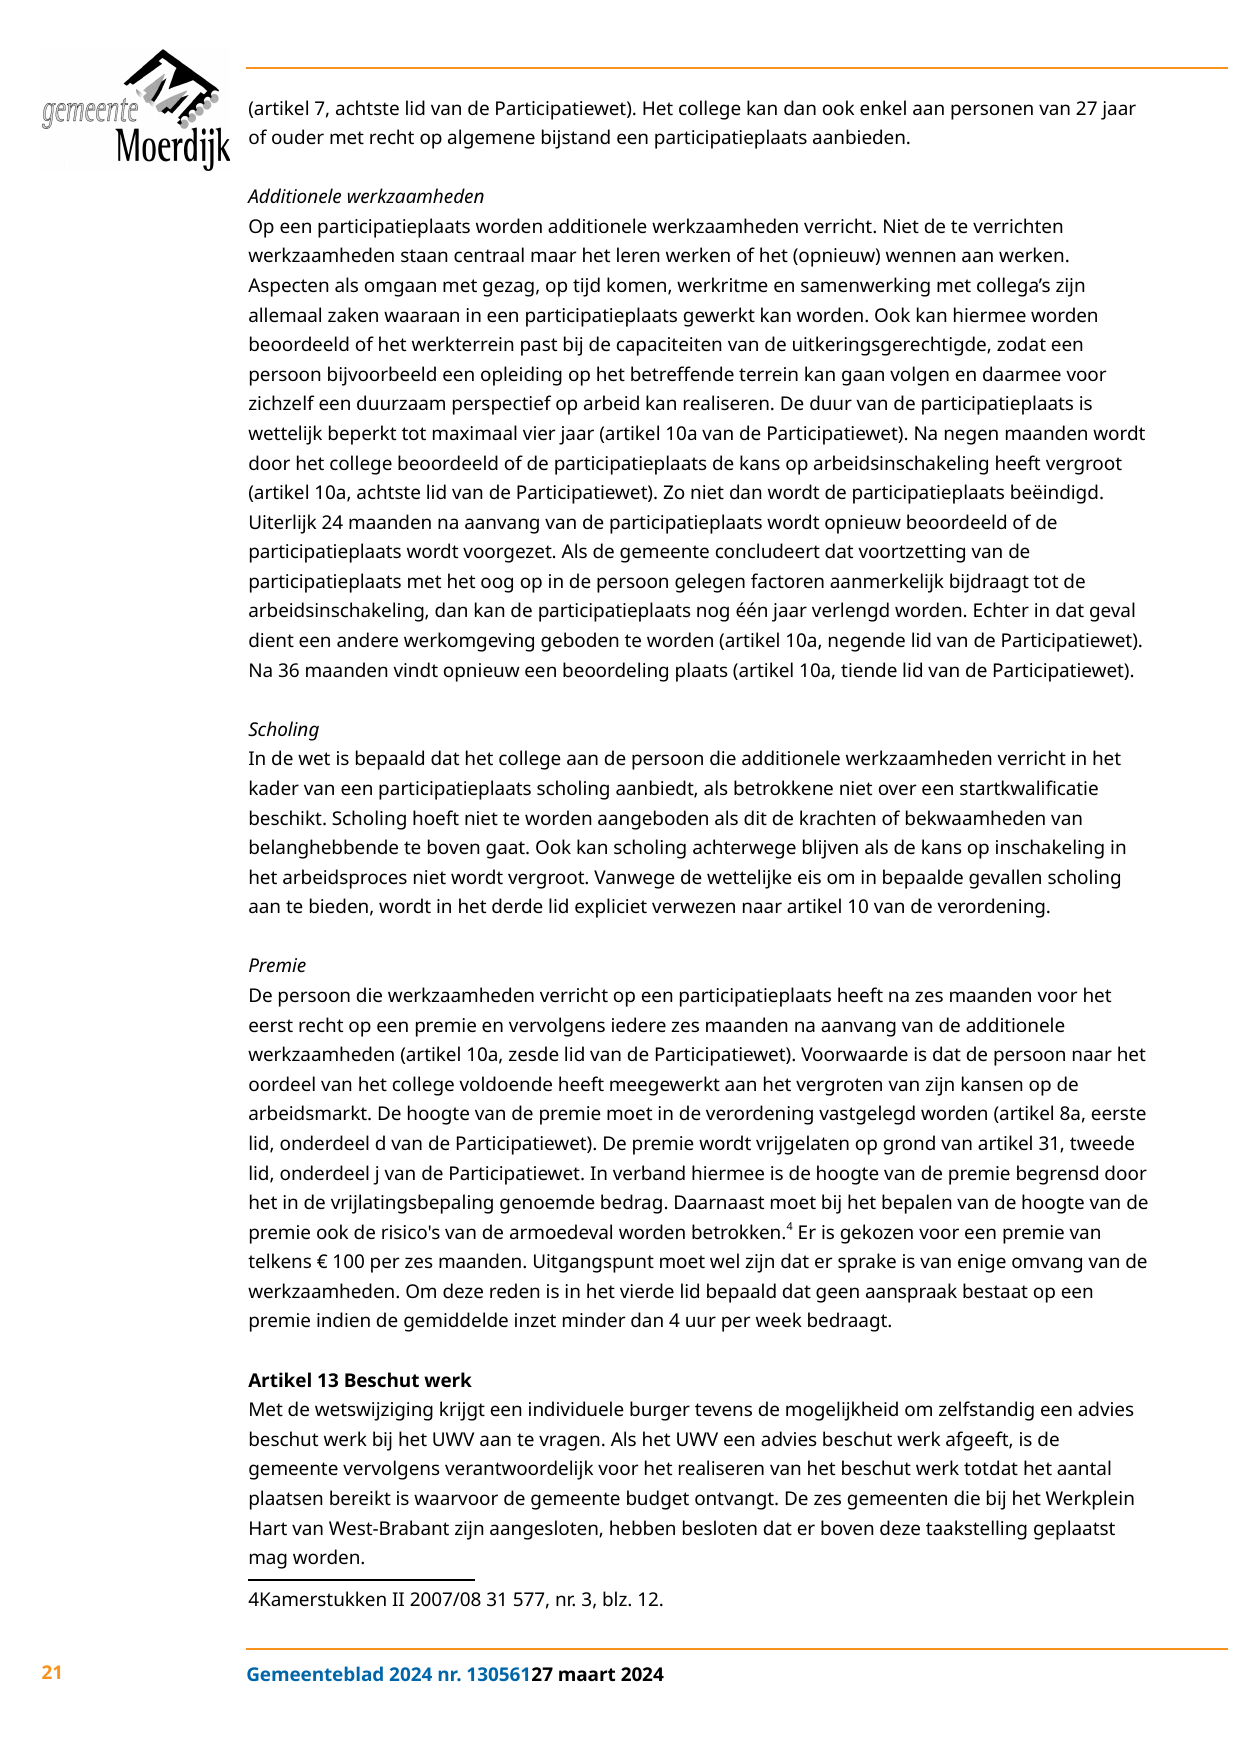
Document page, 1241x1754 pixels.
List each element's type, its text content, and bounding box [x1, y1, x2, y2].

text Kamerstukken II 2007/08 31 577, nr. 3, blz. 12. [248, 1586, 1152, 1612]
text Artikel 13 Beschut werk [248, 1367, 1152, 1393]
text Additionele werkzaamheden [248, 183, 1152, 209]
picture [41, 47, 231, 172]
text De persoon die werkzaamheden verricht op een participatieplaats heeft na zes maanden voor het eerst recht op een premie en vervolgens iedere zes maanden na aanvang van de additionele werkzaamheden (artikel 10a, zesde lid van de Participatiewet). Voorwaarde is dat de persoon naar het oordeel van het college voldoende heeft meegewerkt aan het vergroten van zijn kansen op de arbeidsmarkt. De hoogte van de premie moet in de verordening vastgelegd worden (artikel 8a, eerste lid, onderdeel d van de Participatiewet). De premie wordt vrijgelaten op grond van artikel 31, tweede lid, onderdeel j van de Participatiewet. In verband hiermee is de hoogte van de premie begrensd door het in de vrijlatingsbepaling genoemde bedrag. Daarnaast moet bij het bepalen van de hoogte van de premie ook de risico's van de armoedeval worden betrokken. Er is gekozen voor een premie van telkens € 100 per zes maanden. Uitgangspunt moet wel zijn dat er sprake is van enige omvang van de werkzaamheden. Om deze reden is in het vierde lid bepaald dat geen aanspraak bestaat op een premie indien de gemiddelde inzet minder dan 4 uur per week bedraagt. [248, 982, 1152, 1333]
text Scholing [248, 716, 1152, 742]
text Met de wetswijziging krijgt een individuele burger tevens de mogelijkheid om zelfstandig een advies beschut werk bij het UWV aan te vragen. Als het UWV een advies beschut werk afgeeft, is de gemeente vervolgens verantwoordelijk voor het realiseren van het beschut werk totdat het aantal plaatsen bereikt is waarvoor de gemeente budget ontvangt. De zes gemeenten die bij het Werkplein Hart van West-Brabant zijn aangesloten, hebben besloten dat er boven deze taakstelling geplaatst mag worden. [248, 1396, 1152, 1570]
text Premie [248, 953, 1152, 978]
text In de wet is bepaald dat het college aan de persoon die additionele werkzaamheden verricht in het kader van een participatieplaats scholing aanbiedt, als betrokkene niet over een startkwalificatie beschikt. Scholing hoeft niet te worden aangeboden als dit de krachten of bekwaamheden van belanghebbende te boven gaat. Ook kan scholing achterwege blijven als de kans op inschakeling in het arbeidsproces niet wordt vergroot. Vanwege de wettelijke eis om in bepaalde gevallen scholing aan te bieden, wordt in het derde lid expliciet verwezen naar artikel 10 van de verordening. [248, 746, 1152, 919]
text Op een participatieplaats worden additionele werkzaamheden verricht. Niet de te verrichten werkzaamheden staan centraal maar het leren werken of het (opnieuw) wennen aan werken. Aspecten als omgaan met gezag, op tijd komen, werkritme en samenwerking met collega’s zijn allemaal zaken waaraan in een participatieplaats gewerkt kan worden. Ook kan hiermee worden beoordeeld of het werkterrein past bij de capaciteiten van de uitkeringsgerechtigde, zodat een persoon bijvoorbeeld een opleiding op het betreffende terrein kan gaan volgen en daarmee voor zichzelf een duurzaam perspectief op arbeid kan realiseren. De duur van de participatieplaats is wettelijk beperkt tot maximaal vier jaar (artikel 10a van de Participatiewet). Na negen maanden wordt door het college beoordeeld of de participatieplaats de kans op arbeidsinschakeling heeft vergroot (artikel 10a, achtste lid van de Participatiewet). Zo niet dan wordt de participatieplaats beëindigd. Uiterlijk 24 maanden na aanvang van de participatieplaats wordt opnieuw beoordeeld of de participatieplaats wordt voorgezet. Als de gemeente concludeert dat voortzetting van de participatieplaats met het oog op in de persoon gelegen factoren aanmerkelijk bijdraagt tot de arbeidsinschakeling, dan kan de participatieplaats nog één jaar verlengd worden. Echter in dat geval dient een andere werkomgeving geboden te worden (artikel 10a, negende lid van de Participatiewet). Na 36 maanden vindt opnieuw een beoordeling plaats (artikel 10a, tiende lid van de Participatiewet). [248, 213, 1152, 683]
text (artikel 7, achtste lid van de Participatiewet). Het college kan dan ook enkel aan personen van 27 jaar of ouder met recht op algemene bijstand een participatieplaats aanbieden. [248, 95, 1152, 150]
